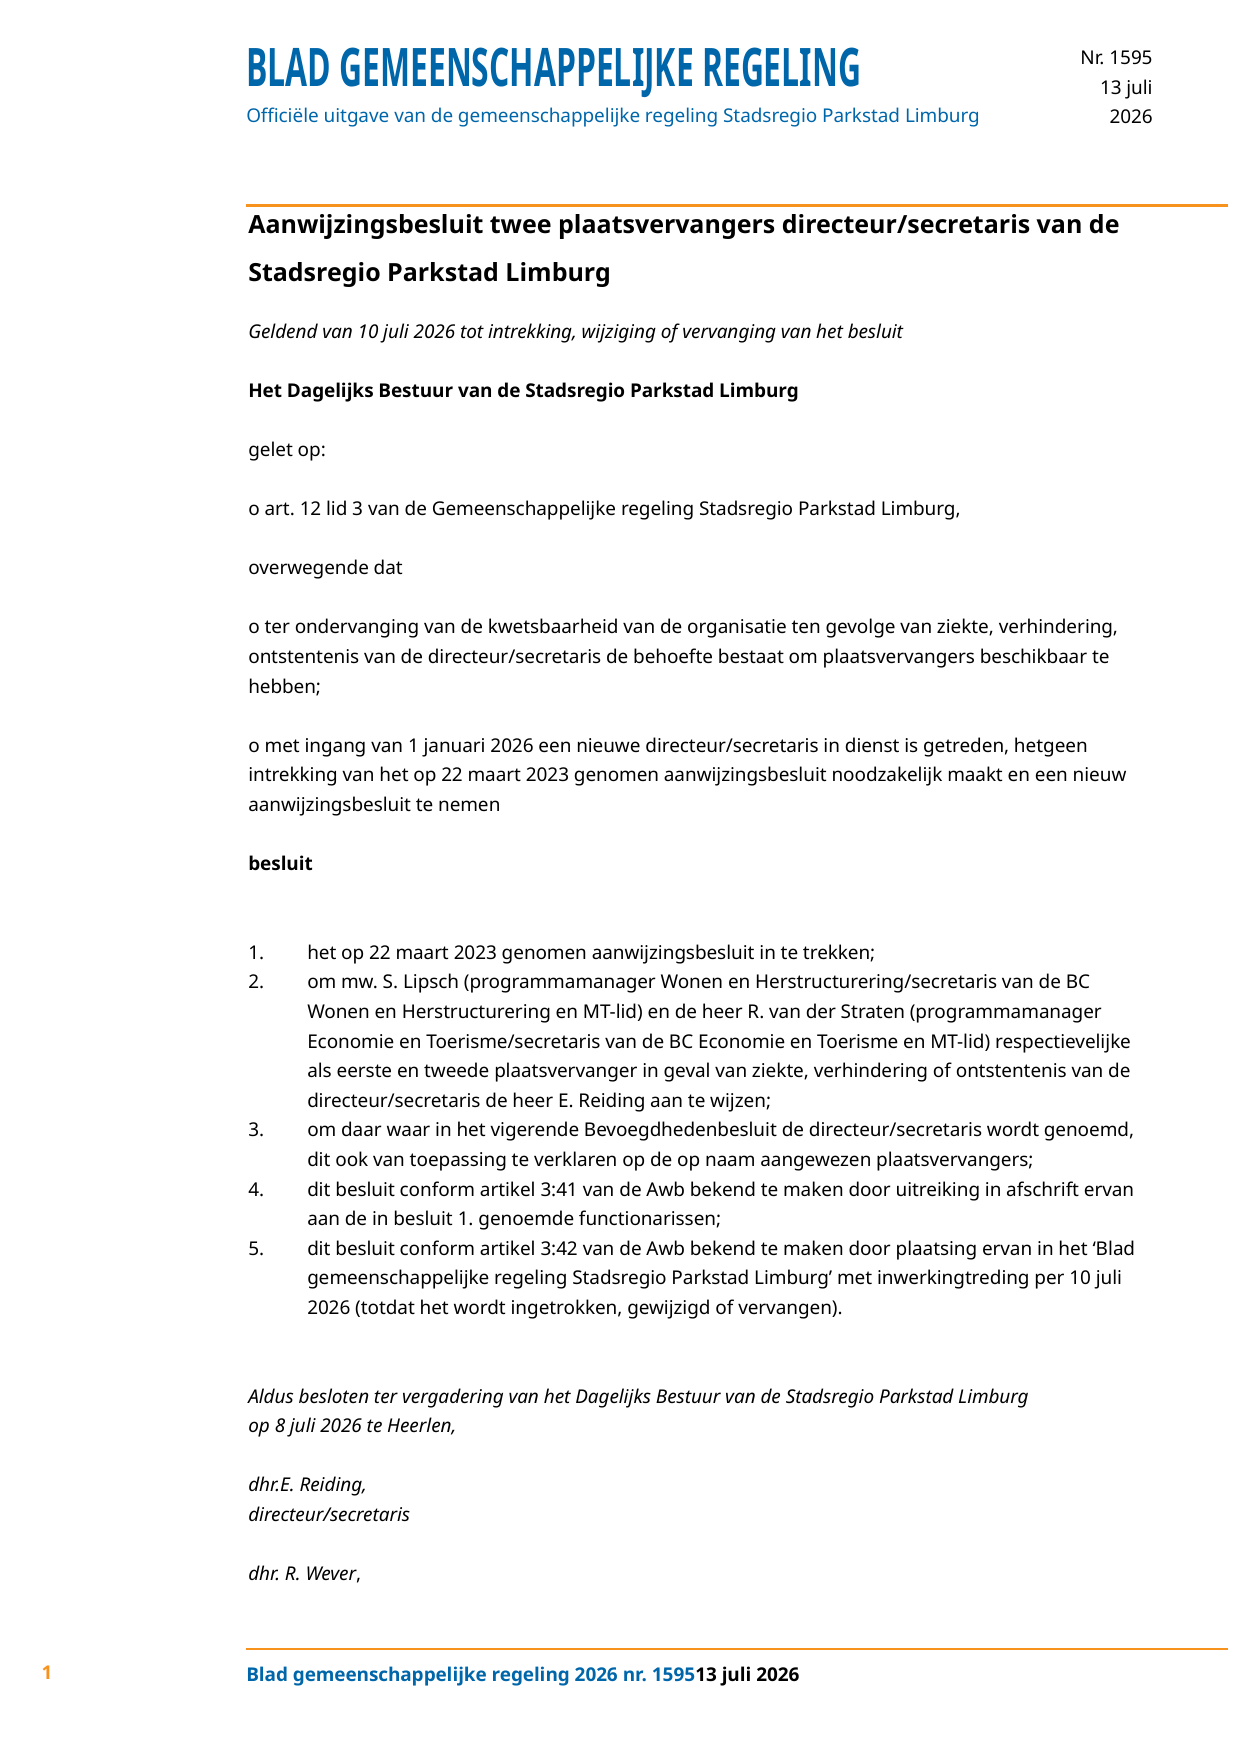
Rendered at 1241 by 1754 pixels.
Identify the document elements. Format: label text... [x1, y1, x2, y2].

text directeur/secretaris [248, 1501, 1152, 1527]
text o met ingang van 1 januari 2026 een nieuwe directeur/secretaris in dienst is getreden, hetgeen intrekking van het op 22 maart 2023 genomen aanwijzingsbesluit noodzakelijk maakt en een nieuw aanwijzingsbesluit te nemen [248, 732, 1152, 817]
text o ter ondervanging van de kwetsbaarheid van de organisatie ten gevolge van ziekte, verhindering, ontstentenis van de directeur/secretaris de behoefte bestaat om plaatsvervangers beschikbaar te hebben; [248, 614, 1152, 699]
text o art. 12 lid 3 van de Gemeenschappelijke regeling Stadsregio Parkstad Limburg, [248, 495, 1152, 521]
list om daar waar in het vigerende Bevoegdhedenbesluit de directeur/secretaris wordt genoemd, dit ook van toepassing te verklaren op de op naam aangewezen plaatsvervangers; [248, 1117, 1152, 1172]
text Geldend van 10 juli 2026 tot intrekking, wijziging of vervanging van het besluit [248, 318, 1152, 344]
list dit besluit conform artikel 3:42 van de Awb bekend te maken door plaatsing ervan in het ‘Blad gemeenschappelijke regeling Stadsregio Parkstad Limburg’ met inwerkingtreding per 10 juli 2026 (totdat het wordt ingetrokken, gewijzigd of vervangen). [248, 1235, 1152, 1320]
picture [41, 47, 231, 172]
list het op 22 maart 2023 genomen aanwijzingsbesluit in te trekken; [248, 939, 1152, 965]
text gelet op: [248, 436, 1152, 462]
list dit besluit conform artikel 3:41 van de Awb bekend te maken door uitreiking in afschrift ervan aan de in besluit 1. genoemde functionarissen; [248, 1176, 1152, 1231]
text dhr.E. Reiding, [248, 1472, 1152, 1497]
text Aldus besloten ter vergadering van het Dagelijks Bestuur van de Stadsregio Parkstad Limburg [248, 1383, 1152, 1409]
text overwegende dat [248, 554, 1152, 580]
text Het Dagelijks Bestuur van de Stadsregio Parkstad Limburg [248, 377, 1152, 403]
text Aanwijzingsbesluit twee plaatsvervangers directeur/secretaris van de Stadsregio Parkstad Limburg [248, 207, 1152, 288]
text besluit [248, 850, 1152, 876]
text dhr. R. Wever, [248, 1560, 1152, 1586]
text op 8 juli 2026 te Heerlen, [248, 1412, 1152, 1438]
list om mw. S. Lipsch (programmamanager Wonen en Herstructurering/secretaris van de BC Wonen en Herstructurering en MT-lid) en de heer R. van der Straten (programmamanager Economie en Toerisme/secretaris van de BC Economie en Toerisme en MT-lid) respectievelijke als eerste en tweede plaatsvervanger in geval van ziekte, verhindering of ontstentenis van de directeur/secretaris de heer E. Reiding aan te wijzen; [248, 969, 1152, 1113]
